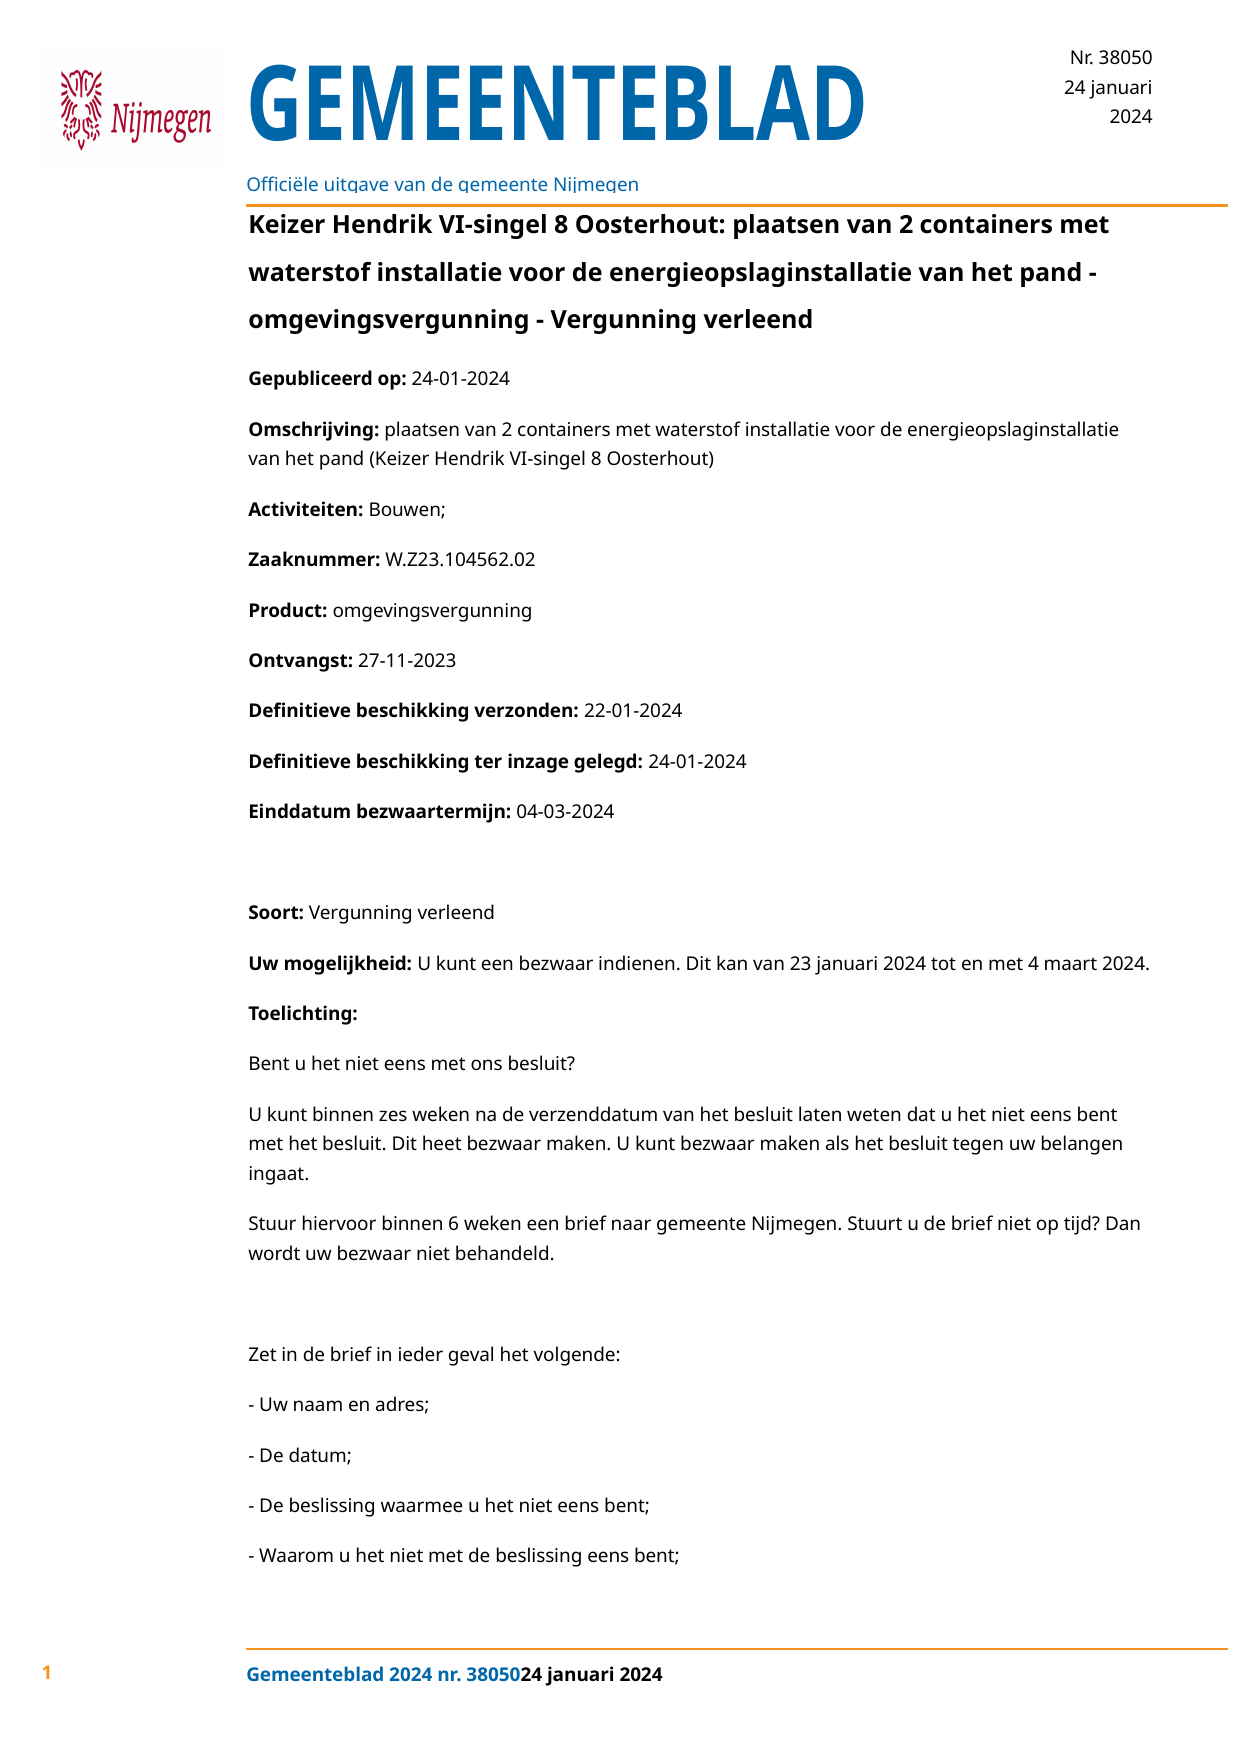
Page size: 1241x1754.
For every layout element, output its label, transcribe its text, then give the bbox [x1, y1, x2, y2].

text Definitieve beschikking ter inzage gelegd: 24-01-2024 [248, 748, 1152, 774]
text - Waarom u het niet met de beslissing eens bent; [248, 1543, 1152, 1568]
text Product: omgevingsvergunning [248, 597, 1152, 622]
text - De datum; [248, 1442, 1152, 1467]
text - Uw naam en adres; [248, 1391, 1152, 1417]
text Einddatum bezwaartermijn: 04-03-2024 [248, 798, 1152, 824]
text Soort: Vergunning verleend [248, 899, 1152, 925]
text Keizer Hendrik VI-singel 8 Oosterhout: plaatsen van 2 containers met waterstof installatie voor de energieopslaginstallatie van het pand - omgevingsvergunning - Vergunning verleend [248, 207, 1152, 336]
text Activiteiten: Bouwen; [248, 496, 1152, 522]
text Zaaknummer: W.Z23.104562.02 [248, 546, 1152, 572]
text Stuur hiervoor binnen 6 weken een brief naar gemeente Nijmegen. Stuurt u de brief niet op tijd? Dan wordt uw bezwaar niet behandeld. [248, 1211, 1152, 1266]
text Definitieve beschikking verzonden: 22-01-2024 [248, 698, 1152, 723]
text Uw mogelijkheid: U kunt een bezwaar indienen. Dit kan van 23 januari 2024 tot en met 4 maart 2024. [248, 950, 1152, 975]
text Ontvangst: 27-11-2023 [248, 647, 1152, 673]
text - De beslissing waarmee u het niet eens bent; [248, 1492, 1152, 1518]
text Gepubliceerd op: 24-01-2024 [248, 366, 1152, 391]
text Toelichting: [248, 1000, 1152, 1026]
picture [41, 47, 231, 172]
text Omschrijving: plaatsen van 2 containers met waterstof installatie voor de energieopslaginstallatie van het pand (Keizer Hendrik VI-singel 8 Oosterhout) [248, 416, 1152, 471]
text Zet in de brief in ieder geval het volgende: [248, 1341, 1152, 1367]
text Bent u het niet eens met ons besluit? [248, 1051, 1152, 1076]
text U kunt binnen zes weken na de verzenddatum van het besluit laten weten dat u het niet eens bent met het besluit. Dit heet bezwaar maken. U kunt bezwaar maken als het besluit tegen uw belangen ingaat. [248, 1101, 1152, 1186]
